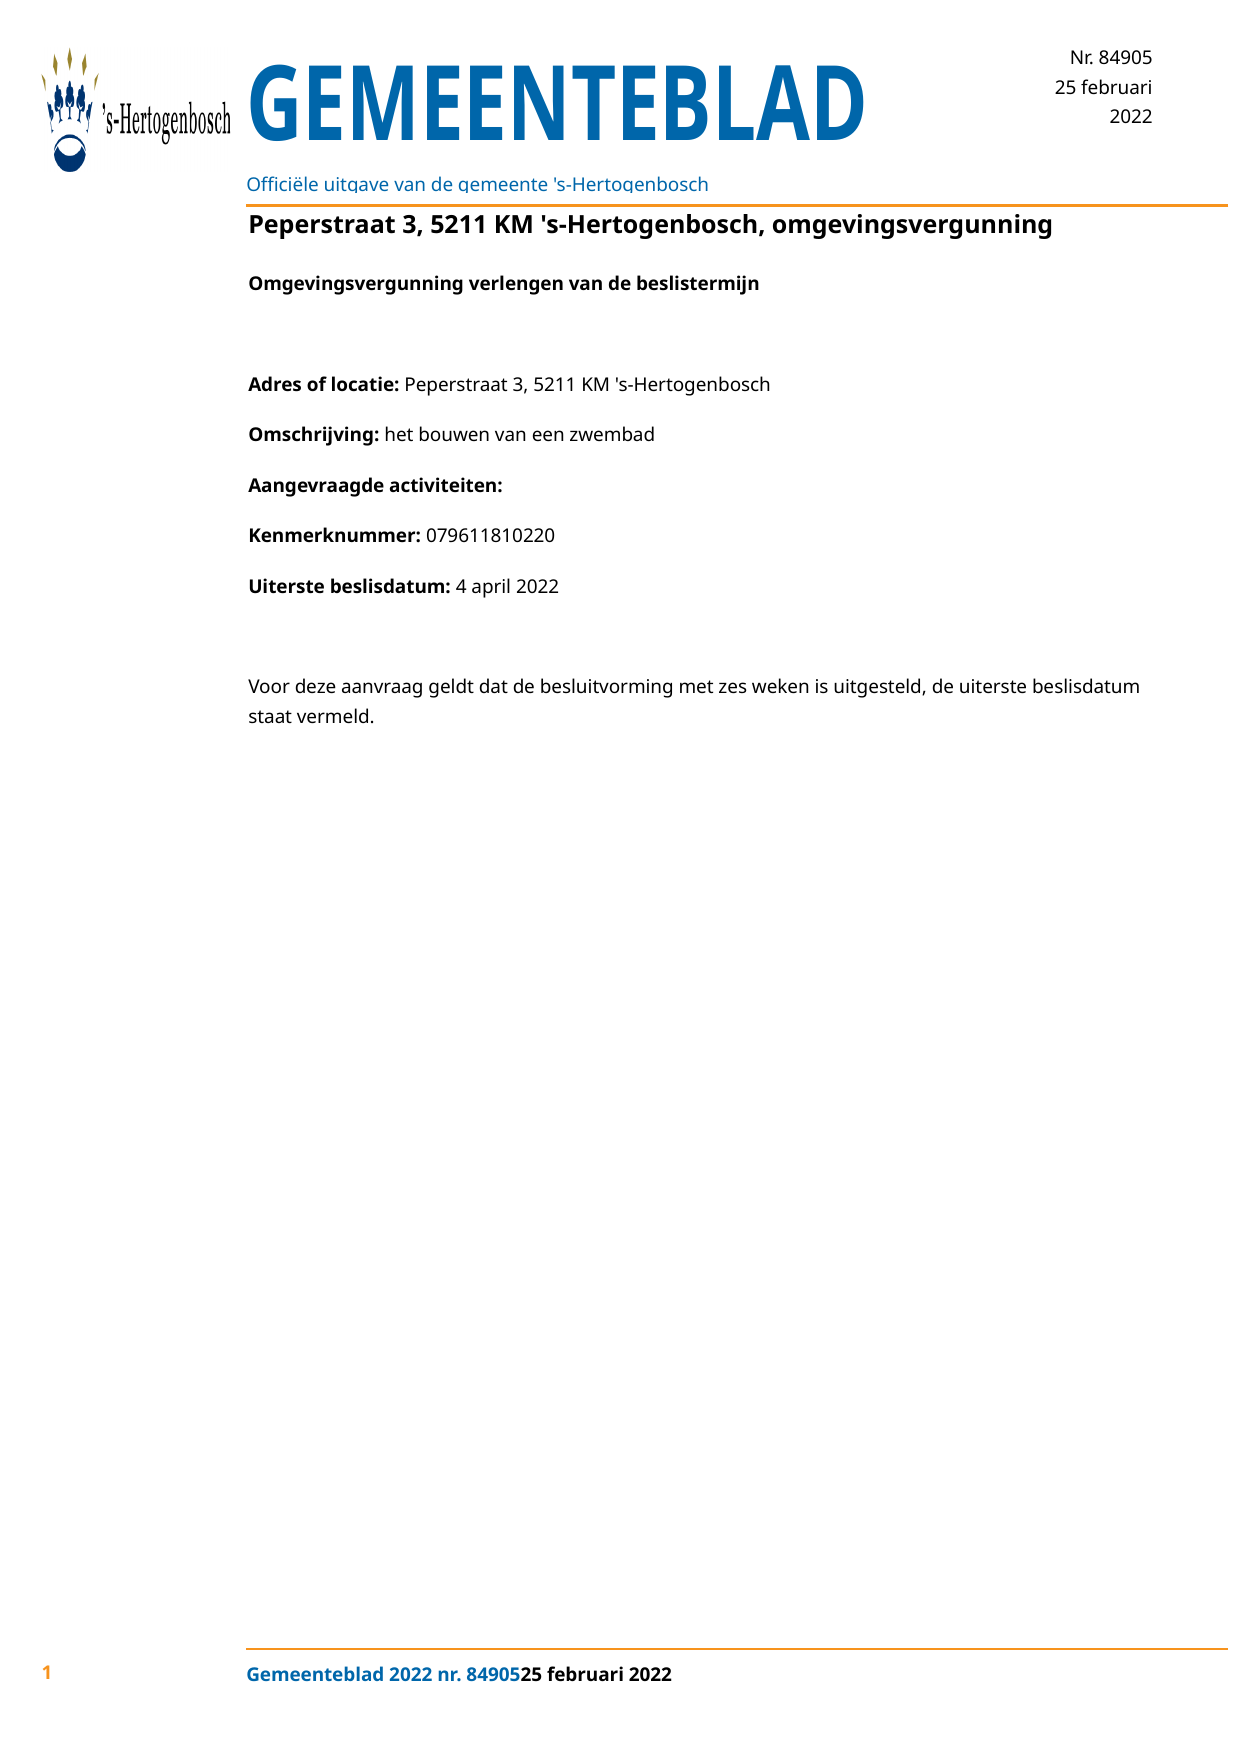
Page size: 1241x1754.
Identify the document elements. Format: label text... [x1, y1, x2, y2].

text Uiterste beslisdatum: 4 april 2022 [248, 573, 1152, 598]
text Kenmerknummer: 079611810220 [248, 522, 1152, 548]
text Aangevraagde activiteiten: [248, 472, 1152, 498]
text Omgevingsvergunning verlengen van de beslistermijn [248, 270, 1152, 296]
text Omschrijving: het bouwen van een zwembad [248, 422, 1152, 447]
picture [41, 47, 231, 172]
text Adres of locatie: Peperstraat 3, 5211 KM 's-Hertogenbosch [248, 371, 1152, 397]
text Voor deze aanvraag geldt dat de besluitvorming met zes weken is uitgesteld, de uiterste beslisdatum staat vermeld. [248, 674, 1152, 729]
text Peperstraat 3, 5211 KM 's-Hertogenbosch, omgevingsvergunning [248, 207, 1152, 241]
